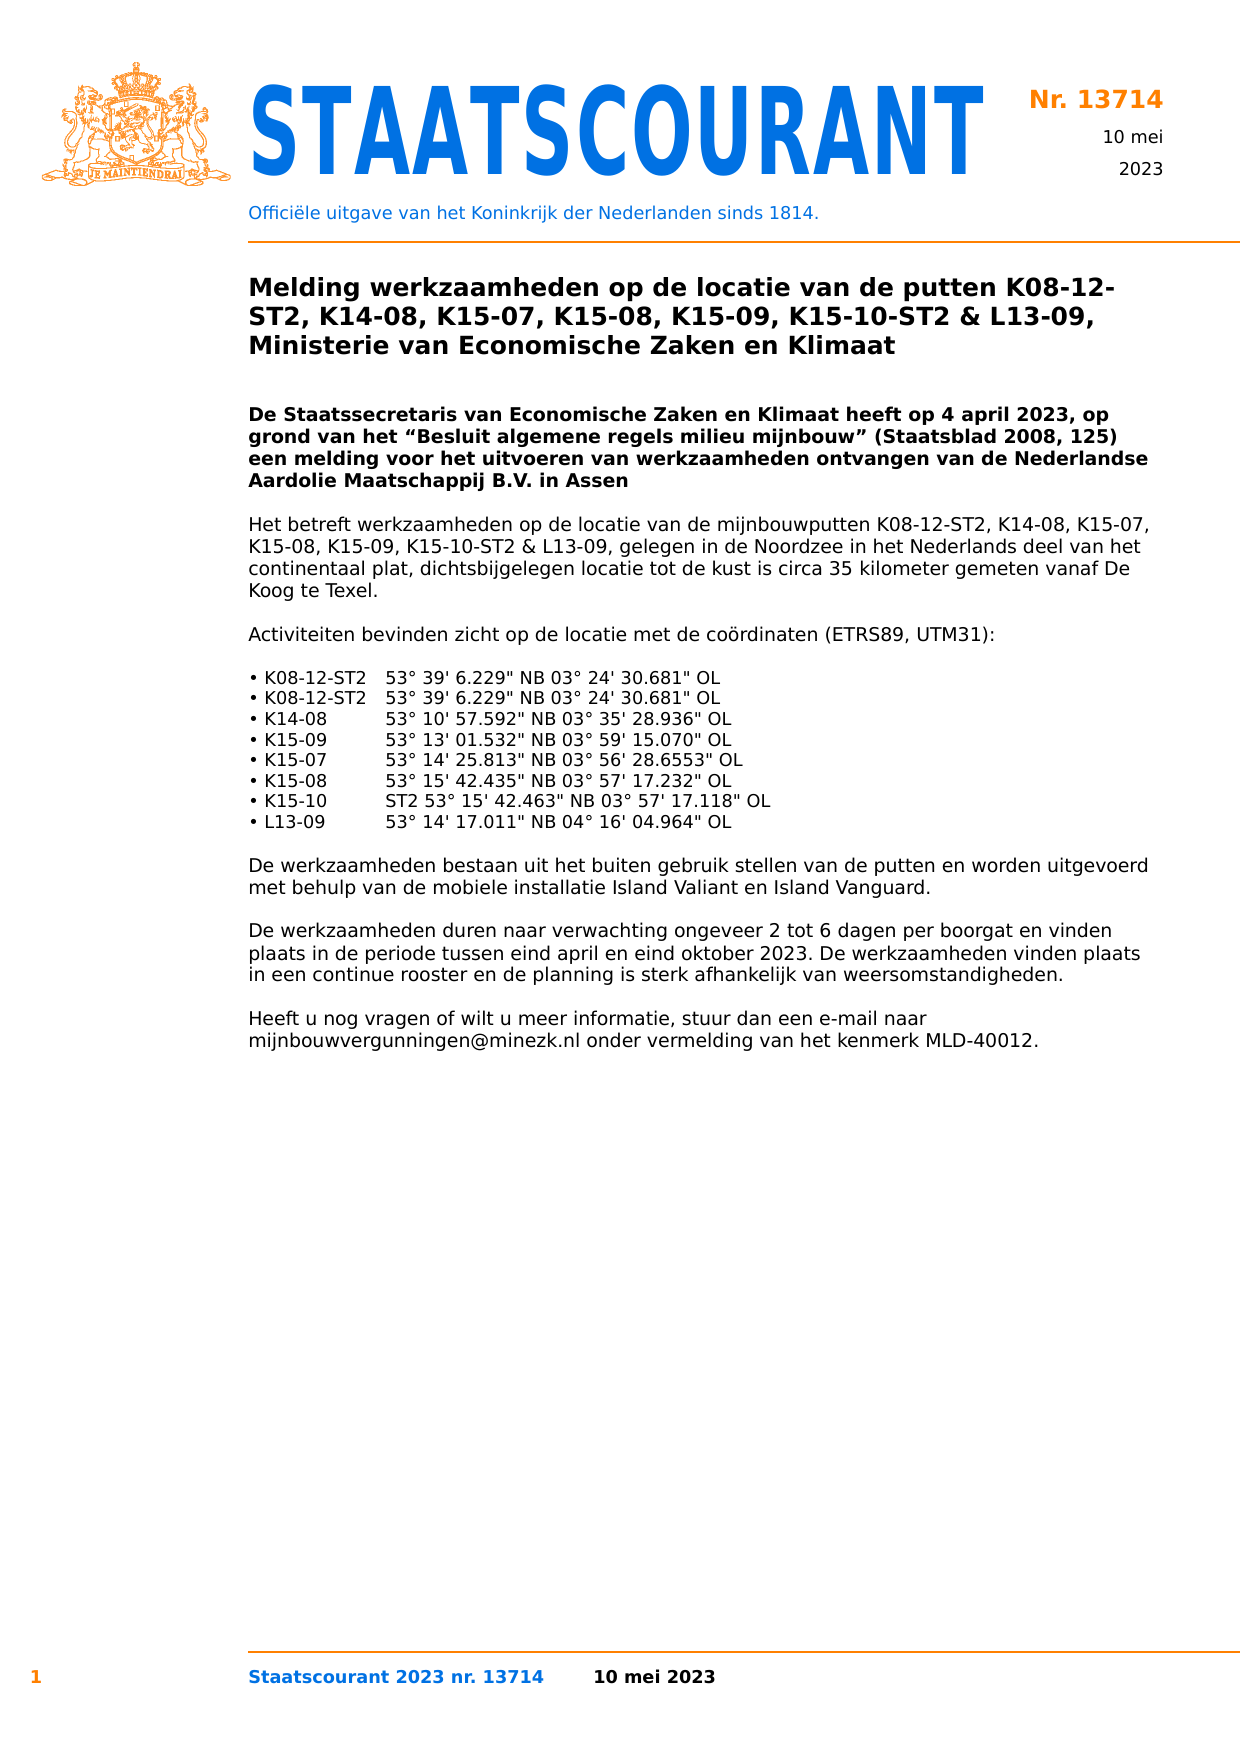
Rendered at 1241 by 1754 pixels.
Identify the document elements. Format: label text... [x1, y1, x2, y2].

table_cell 53° 14' 25.813" NB 03° 56' 28.6553" OL [379, 750, 1163, 771]
table_cell • K15-09 [248, 730, 379, 750]
table_cell • K08-12-ST2 [248, 688, 379, 709]
table_cell Officiële uitgave van het Koninkrijk der Nederlanden sinds 1814. [248, 203, 1240, 241]
text Activiteiten bevinden zicht op de locatie met de coördinaten (ETRS89, UTM31): [248, 624, 1163, 646]
text De Staatssecretaris van Economische Zaken en Klimaat heeft op 4 april 2023, op grond van het “Besluit algemene regels milieu mijnbouw” (Staatsblad 2008, 125) een melding voor het uitvoeren van werkzaamheden ontvangen van de Nederlandse Aardolie Maatschappij B.V. in Assen [248, 404, 1163, 492]
table_header [25, 62, 248, 241]
table_header • K08-12-ST2 [248, 668, 379, 688]
table_cell ST2 53° 15' 42.463" NB 03° 57' 17.118" OL [379, 791, 1163, 812]
text De werkzaamheden duren naar verwachting ongeveer 2 tot 6 dagen per boorgat en vinden plaats in de periode tussen eind april en eind oktober 2023. De werkzaamheden vinden plaats in een continue rooster en de planning is sterk afhankelijk van weersomstandigheden. [248, 920, 1163, 986]
table_cell • K15-07 [248, 750, 379, 771]
picture [41, 62, 231, 186]
text De werkzaamheden bestaan uit het buiten gebruik stellen van de putten en worden uitgevoerd met behulp van de mobiele installatie Island Valiant en Island Vanguard. [248, 854, 1163, 898]
table_cell 53° 14' 17.011" NB 04° 16' 04.964" OL [379, 812, 1163, 833]
table_cell • K15-08 [248, 771, 379, 791]
table_cell 53° 39' 6.229" NB 03° 24' 30.681" OL [379, 688, 1163, 709]
table_cell 53° 13' 01.532" NB 03° 59' 15.070" OL [379, 730, 1163, 750]
text Het betreft werkzaamheden op de locatie van de mijnbouwputten K08-12-ST2, K14-08, K15-07, K15-08, K15-09, K15-10-ST2 & L13-09, gelegen in de Noordzee in het Nederlands deel van het continentaal plat, dichtsbijgelegen locatie tot de kust is circa 35 kilometer gemeten vanaf De Koog te Texel. [248, 514, 1163, 602]
table_cell • K14-08 [248, 709, 379, 729]
text Heeft u nog vragen of wilt u meer informatie, stuur dan een e-mail naar mijnbouwvergunningen@minezk.nl onder vermelding van het kenmerk MLD-40012. [248, 1008, 1163, 1052]
table_header 53° 39' 6.229" NB 03° 24' 30.681" OL [379, 668, 1163, 688]
table_cell • K15-10 [248, 791, 379, 812]
subtitle Melding werkzaamheden op de locatie van de putten K08-12-ST2, K14-08, K15-07, K15-08, K15-09, K15-10-ST2 & L13-09, Ministerie van Economische Zaken en Klimaat [248, 273, 1163, 361]
table_cell • L13-09 [248, 812, 379, 833]
table_cell 2023 [998, 153, 1240, 203]
table_header STAATSCOURANT [248, 62, 998, 203]
table_header Nr. 13714 [998, 62, 1240, 121]
table_cell 10 mei [998, 121, 1240, 153]
table_cell 53° 15' 42.435" NB 03° 57' 17.232" OL [379, 771, 1163, 791]
table_cell 53° 10' 57.592" NB 03° 35' 28.936" OL [379, 709, 1163, 729]
